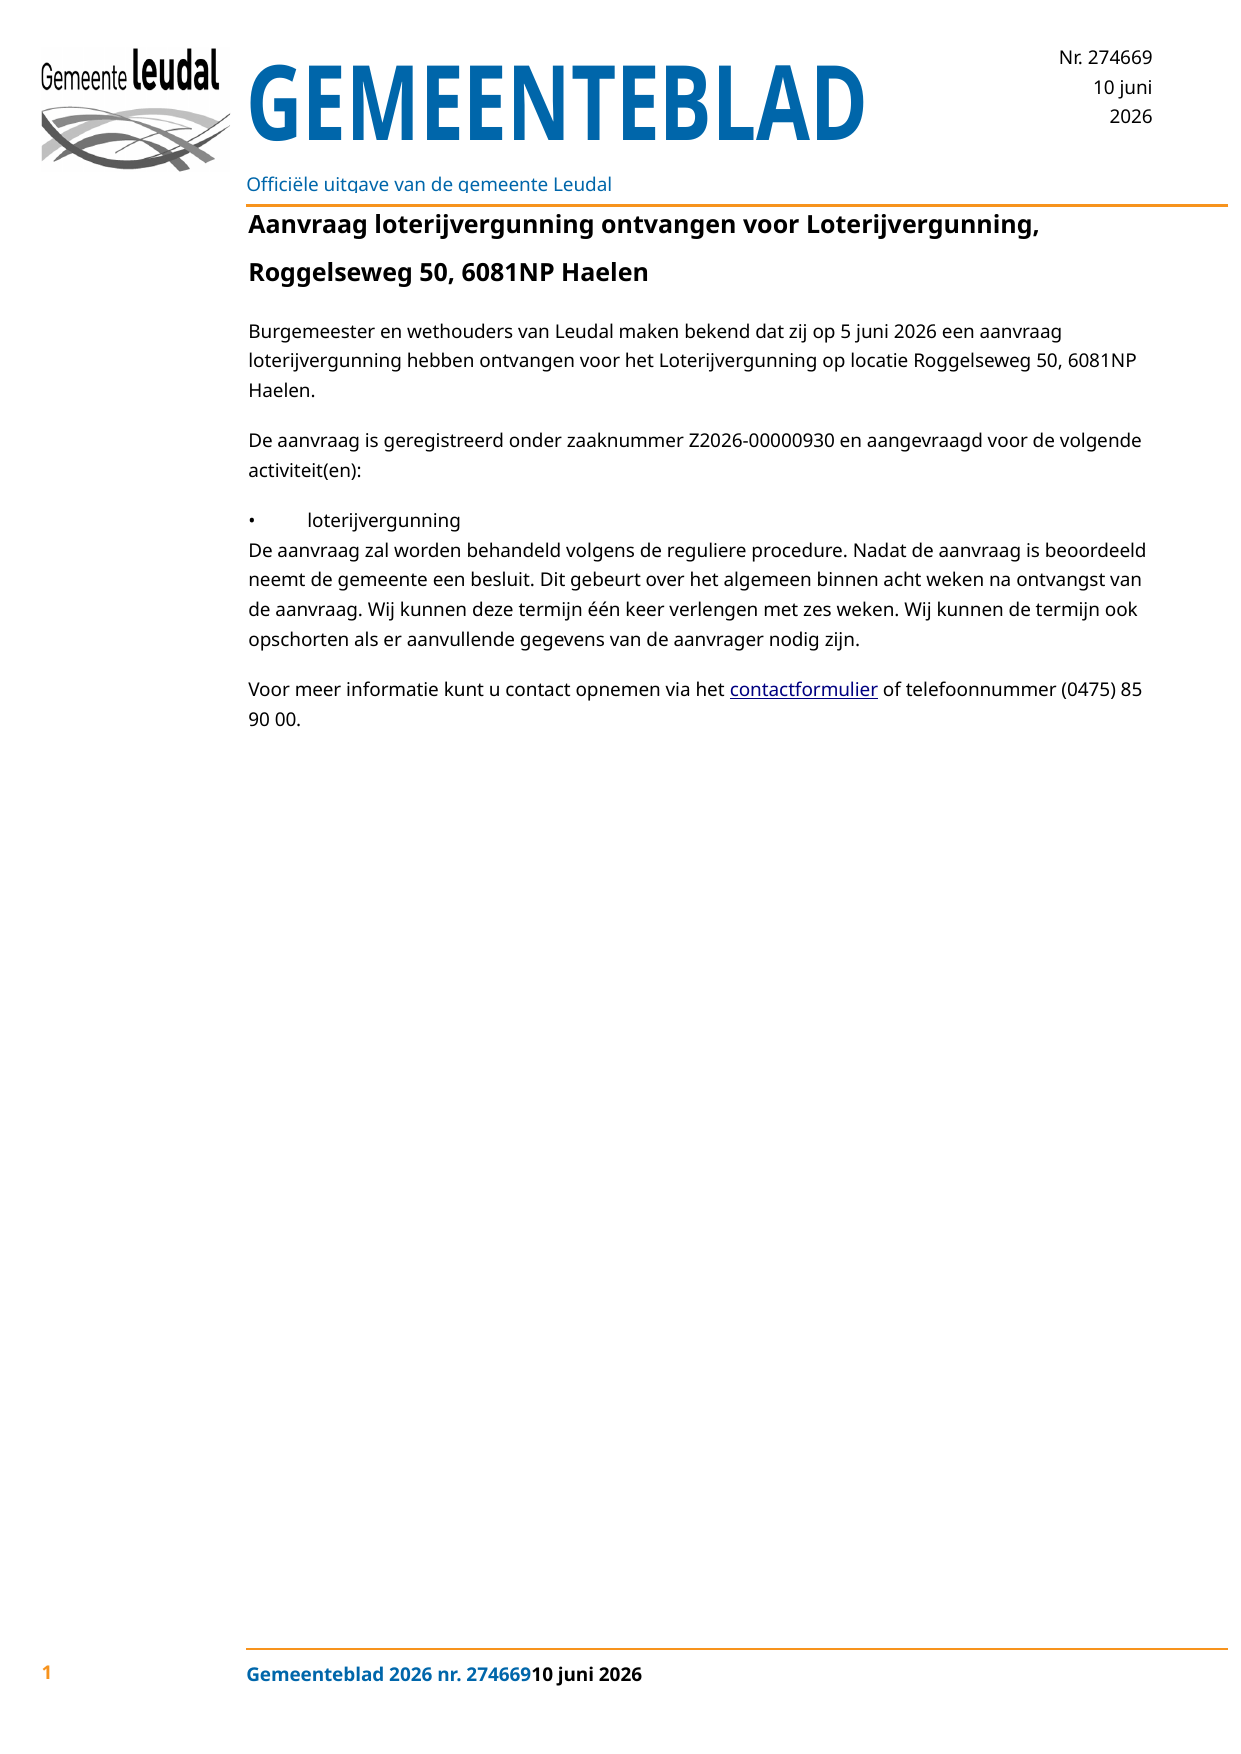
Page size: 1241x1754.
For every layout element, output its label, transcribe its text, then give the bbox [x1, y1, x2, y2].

text Voor meer informatie kunt u contact opnemen via het contactformulier of telefoonnummer (0475) 85 90 00. [248, 676, 1152, 732]
text De aanvraag zal worden behandeld volgens de reguliere procedure. Nadat de aanvraag is beoordeeld neemt de gemeente een besluit. Dit gebeurt over het algemeen binnen acht weken na ontvangst van de aanvraag. Wij kunnen deze termijn één keer verlengen met zes weken. Wij kunnen de termijn ook opschorten als er aanvullende gegevens van de aanvrager nodig zijn. [248, 537, 1152, 652]
list loterijvergunning [248, 507, 1152, 533]
text De aanvraag is geregistreerd onder zaaknummer Z2026-00000930 en aangevraagd voor de volgende activiteit(en): [248, 427, 1152, 483]
picture [41, 47, 231, 172]
text Aanvraag loterijvergunning ontvangen voor Loterijvergunning, Roggelseweg 50, 6081NP Haelen [248, 207, 1152, 288]
text Burgemeester en wethouders van Leudal maken bekend dat zij op 5 juni 2026 een aanvraag loterijvergunning hebben ontvangen voor het Loterijvergunning op locatie Roggelseweg 50, 6081NP Haelen. [248, 318, 1152, 403]
